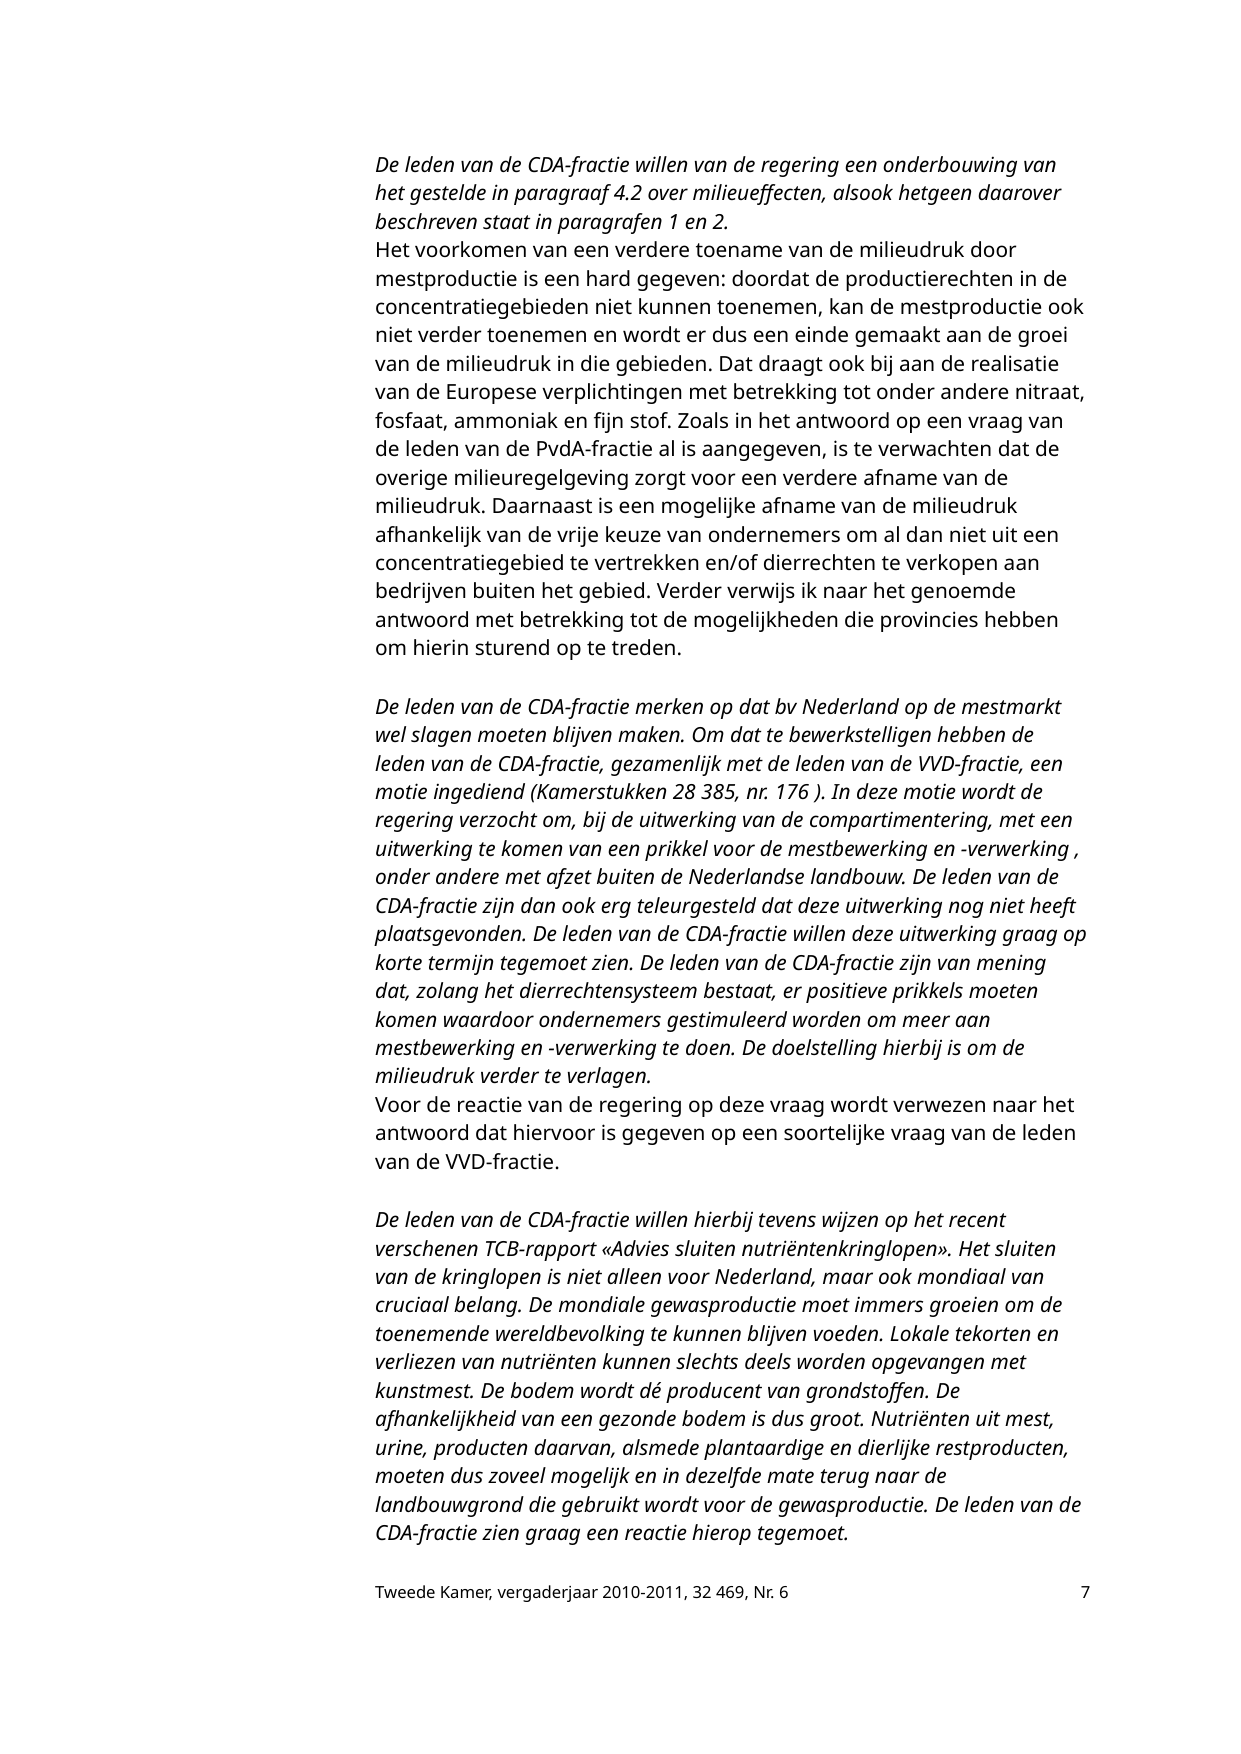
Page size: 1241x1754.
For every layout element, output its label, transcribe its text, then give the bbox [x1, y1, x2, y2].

text De leden van de CDA-fractie willen hierbij tevens wijzen op het recent verschenen TCB-rapport «Advies sluiten nutriëntenkringlopen». Het sluiten van de kringlopen is niet alleen voor Nederland, maar ook mondiaal van cruciaal belang. De mondiale gewasproductie moet immers groeien om de toenemende wereldbevolking te kunnen blijven voeden. Lokale tekorten en verliezen van nutriënten kunnen slechts deels worden opgevangen met kunstmest. De bodem wordt dé producent van grondstoffen. De afhankelijkheid van een gezonde bodem is dus groot. Nutriënten uit mest, urine, producten daarvan, alsmede plantaardige en dierlijke restproducten, moeten dus zoveel mogelijk en in dezelfde mate terug naar de landbouwgrond die gebruikt wordt voor de gewasproductie. De leden van de CDA-fractie zien graag een reactie hierop tegemoet. [375, 1205, 1090, 1547]
text De leden van de CDA-fractie merken op dat bv Nederland op de mestmarkt wel slagen moeten blijven maken. Om dat te bewerkstelligen hebben de leden van de CDA-fractie, gezamenlijk met de leden van de VVD-fractie, een motie ingediend (Kamerstukken 28 385, nr. 176 ). In deze motie wordt de regering verzocht om, bij de uitwerking van de compartimentering, met een uitwerking te komen van een prikkel voor de mestbewerking en -verwerking , onder andere met afzet buiten de Nederlandse landbouw. De leden van de CDA-fractie zijn dan ook erg teleurgesteld dat deze uitwerking nog niet heeft plaatsgevonden. De leden van de CDA-fractie willen deze uitwerking graag op korte termijn tegemoet zien. De leden van de CDA-fractie zijn van mening dat, zolang het dierrechtensysteem bestaat, er positieve prikkels moeten komen waardoor ondernemers gestimuleerd worden om meer aan mestbewerking en -verwerking te doen. De doelstelling hierbij is om de milieudruk verder te verlagen. [375, 692, 1090, 1090]
text De leden van de CDA-fractie willen van de regering een onderbouwing van het gestelde in paragraaf 4.2 over milieueffecten, alsook hetgeen daarover beschreven staat in paragrafen 1 en 2. [375, 150, 1090, 235]
text Voor de reactie van de regering op deze vraag wordt verwezen naar het antwoord dat hiervoor is gegeven op een soortelijke vraag van de leden van de VVD-fractie. [375, 1090, 1090, 1175]
text Het voorkomen van een verdere toename van de milieudruk door mestproductie is een hard gegeven: doordat de productierechten in de concentratiegebieden niet kunnen toenemen, kan de mestproductie ook niet verder toenemen en wordt er dus een einde gemaakt aan de groei van de milieudruk in die gebieden. Dat draagt ook bij aan de realisatie van de Europese verplichtingen met betrekking tot onder andere nitraat, fosfaat, ammoniak en fijn stof. Zoals in het antwoord op een vraag van de leden van de PvdA-fractie al is aangegeven, is te verwachten dat de overige milieuregelgeving zorgt voor een verdere afname van de milieudruk. Daarnaast is een mogelijke afname van de milieudruk afhankelijk van de vrije keuze van ondernemers om al dan niet uit een concentratiegebied te vertrekken en/of dierrechten te verkopen aan bedrijven buiten het gebied. Verder verwijs ik naar het genoemde antwoord met betrekking tot de mogelijkheden die provincies hebben om hierin sturend op te treden. [375, 235, 1090, 662]
